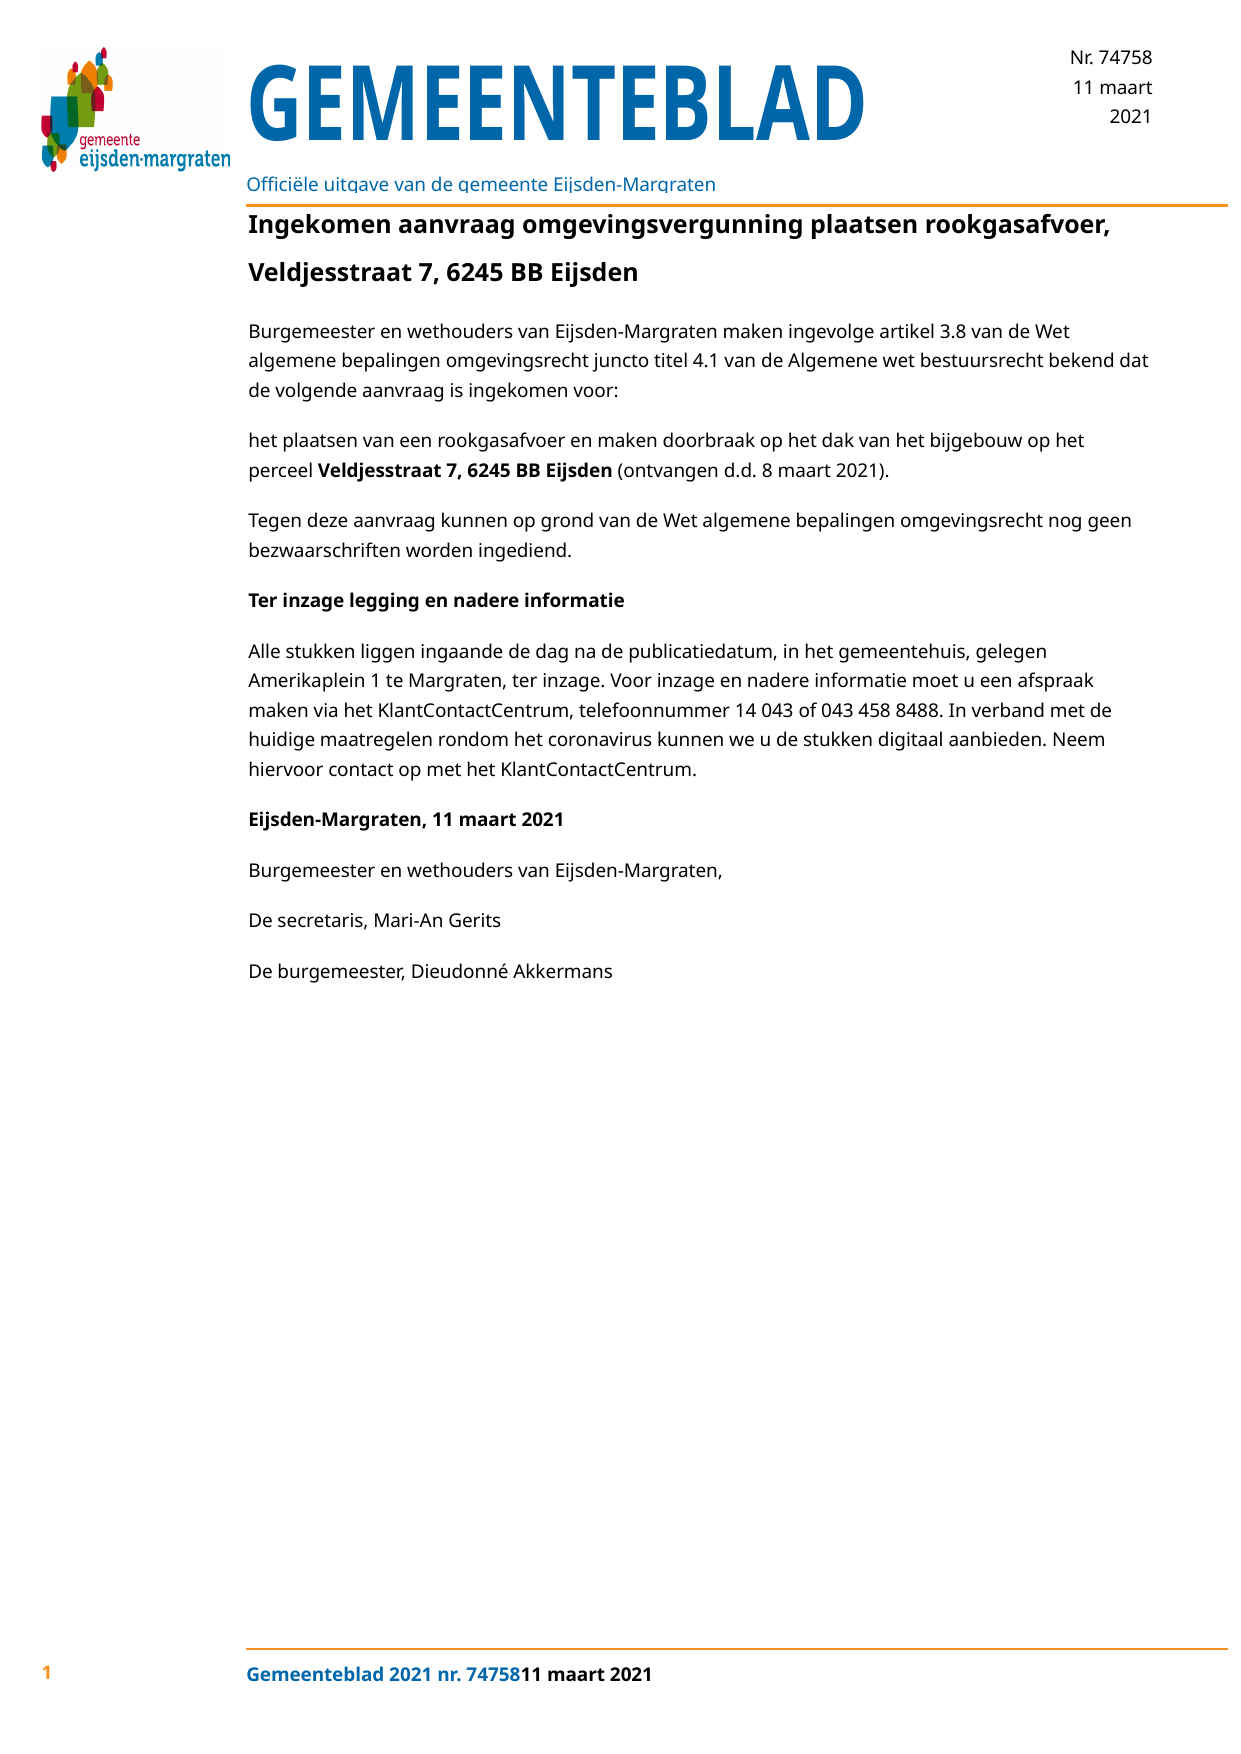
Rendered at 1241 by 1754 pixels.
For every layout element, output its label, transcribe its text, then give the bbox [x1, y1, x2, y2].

text De burgemeester, Dieudonné Akkermans [248, 958, 1152, 984]
text Ter inzage legging en nadere informatie [248, 587, 1152, 613]
text Tegen deze aanvraag kunnen op grond van de Wet algemene bepalingen omgevingsrecht nog geen bezwaarschriften worden ingediend. [248, 507, 1152, 563]
text Eijsden-Margraten, 11 maart 2021 [248, 807, 1152, 832]
text De secretaris, Mari-An Gerits [248, 907, 1152, 933]
text het plaatsen van een rookgasafvoer en maken doorbraak op het dak van het bijgebouw op het perceel Veldjesstraat 7, 6245 BB Eijsden (ontvangen d.d. 8 maart 2021). [248, 427, 1152, 483]
picture [41, 47, 231, 172]
text Ingekomen aanvraag omgevingsvergunning plaatsen rookgasafvoer, Veldjesstraat 7, 6245 BB Eijsden [248, 207, 1152, 288]
text Alle stukken liggen ingaande de dag na de publicatiedatum, in het gemeentehuis, gelegen Amerikaplein 1 te Margraten, ter inzage. Voor inzage en nadere informatie moet u een afspraak maken via het KlantContactCentrum, telefoonnummer 14 043 of 043 458 8488. In verband met de huidige maatregelen rondom het coronavirus kunnen we u de stukken digitaal aanbieden. Neem hiervoor contact op met het KlantContactCentrum. [248, 638, 1152, 782]
text Burgemeester en wethouders van Eijsden-Margraten maken ingevolge artikel 3.8 van de Wet algemene bepalingen omgevingsrecht juncto titel 4.1 van de Algemene wet bestuursrecht bekend dat de volgende aanvraag is ingekomen voor: [248, 318, 1152, 403]
text Burgemeester en wethouders van Eijsden-Margraten, [248, 857, 1152, 883]
